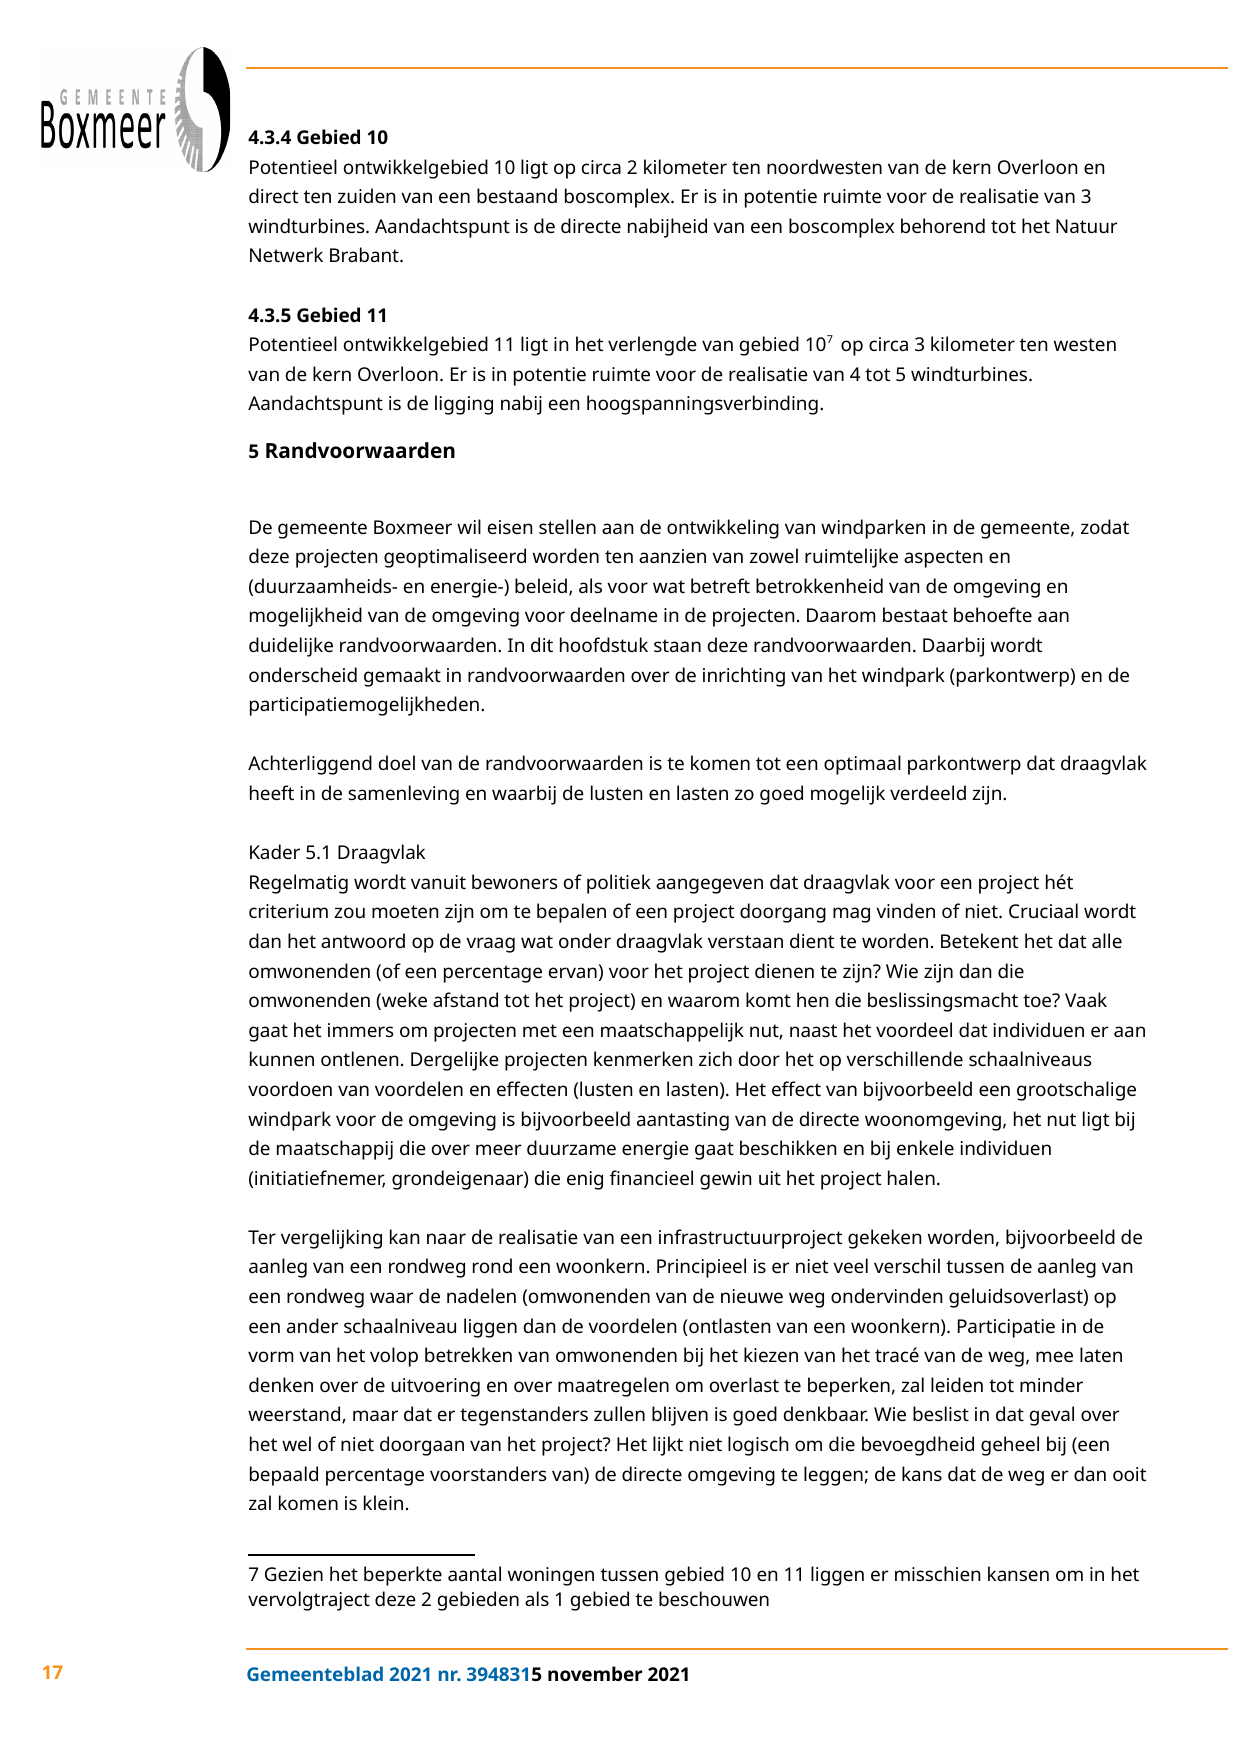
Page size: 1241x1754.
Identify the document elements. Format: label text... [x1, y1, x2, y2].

text 4.3.5 Gebied 11 [248, 302, 1152, 328]
text Gezien het beperkte aantal woningen tussen gebied 10 en 11 liggen er misschien kansen om in het vervolgtraject deze 2 gebieden als 1 gebied te beschouwen [248, 1561, 1152, 1612]
text Achterliggend doel van de randvoorwaarden is te komen tot een optimaal parkontwerp dat draagvlak heeft in de samenleving en waarbij de lusten en lasten zo goed mogelijk verdeeld zijn. [248, 751, 1152, 806]
text Potentieel ontwikkelgebied 10 ligt op circa 2 kilometer ten noordwesten van de kern Overloon en direct ten zuiden van een bestaand boscomplex. Er is in potentie ruimte voor de realisatie van 3 windturbines. Aandachtspunt is de directe nabijheid van een boscomplex behorend tot het Natuur Netwerk Brabant. [248, 154, 1152, 268]
text Potentieel ontwikkelgebied 11 ligt in het verlengde van gebied 10 op circa 3 kilometer ten westen van de kern Overloon. Er is in potentie ruimte voor de realisatie van 4 tot 5 windturbines. Aandachtspunt is de ligging nabij een hoogspanningsverbinding. [248, 331, 1152, 416]
text 5 Randvoorwaarden [248, 436, 1152, 465]
picture [41, 47, 231, 172]
text Kader 5.1 Draagvlak [248, 839, 1152, 865]
text 4.3.4 Gebied 10 [248, 124, 1152, 150]
table_header Regelmatig wordt vanuit bewoners of politiek aangegeven dat draagvlak voor een project hét criterium zou moeten zijn om te bepalen of een project doorgang mag vinden of niet. Cruciaal wordt dan het antwoord op de vraag wat onder draagvlak verstaan dient te worden. Betekent het dat alle omwonenden (of een percentage ervan) voor het project dienen te zijn? Wie zijn dan die omwonenden (weke afstand tot het project) en waarom komt hen die beslissingsmacht toe? Vaak gaat het immers om projecten met een maatschappelijk nut, naast het voordeel dat individuen er aan kunnen ontlenen. Dergelijke projecten kenmerken zich door het op verschillende schaalniveaus voordoen van voordelen en effecten (lusten en lasten). Het effect van bijvoorbeeld een grootschalige windpark voor de omgeving is bijvoorbeeld aantasting van de directe woonomgeving, het nut ligt bij de maatschappij die over meer duurzame energie gaat beschikken en bij enkele individuen (initiatiefnemer, grondeigenaar) die enig financieel gewin uit het project halen. Ter vergelijking kan naar de realisatie van een infrastructuurproject gekeken worden, bijvoorbeeld de aanleg van een rondweg rond een woonkern. Principieel is er niet veel verschil tussen de aanleg van een rondweg waar de nadelen (omwonenden van de nieuwe weg ondervinden geluidsoverlast) op een ander schaalniveau liggen dan de voordelen (ontlasten van een woonkern). Participatie in de vorm van het volop betrekken van omwonenden bij het kiezen van het tracé van de weg, mee laten denken over de uitvoering en over maatregelen om overlast te beperken, zal leiden tot minder weerstand, maar dat er tegenstanders zullen blijven is goed denkbaar. Wie beslist in dat geval over het wel of niet doorgaan van het project? Het lijkt niet logisch om die bevoegdheid geheel bij (een bepaald percentage voorstanders van) de directe omgeving te leggen; de kans dat de weg er dan ooit zal komen is klein. [248, 869, 1152, 1546]
text De gemeente Boxmeer wil eisen stellen aan de ontwikkeling van windparken in de gemeente, zodat deze projecten geoptimaliseerd worden ten aanzien van zowel ruimtelijke aspecten en (duurzaamheids- en energie-) beleid, als voor wat betreft betrokkenheid van de omgeving en mogelijkheid van de omgeving voor deelname in de projecten. Daarom bestaat behoefte aan duidelijke randvoorwaarden. In dit hoofdstuk staan deze randvoorwaarden. Daarbij wordt onderscheid gemaakt in randvoorwaarden over de inrichting van het windpark (parkontwerp) en de participatiemogelijkheden. [248, 514, 1152, 717]
